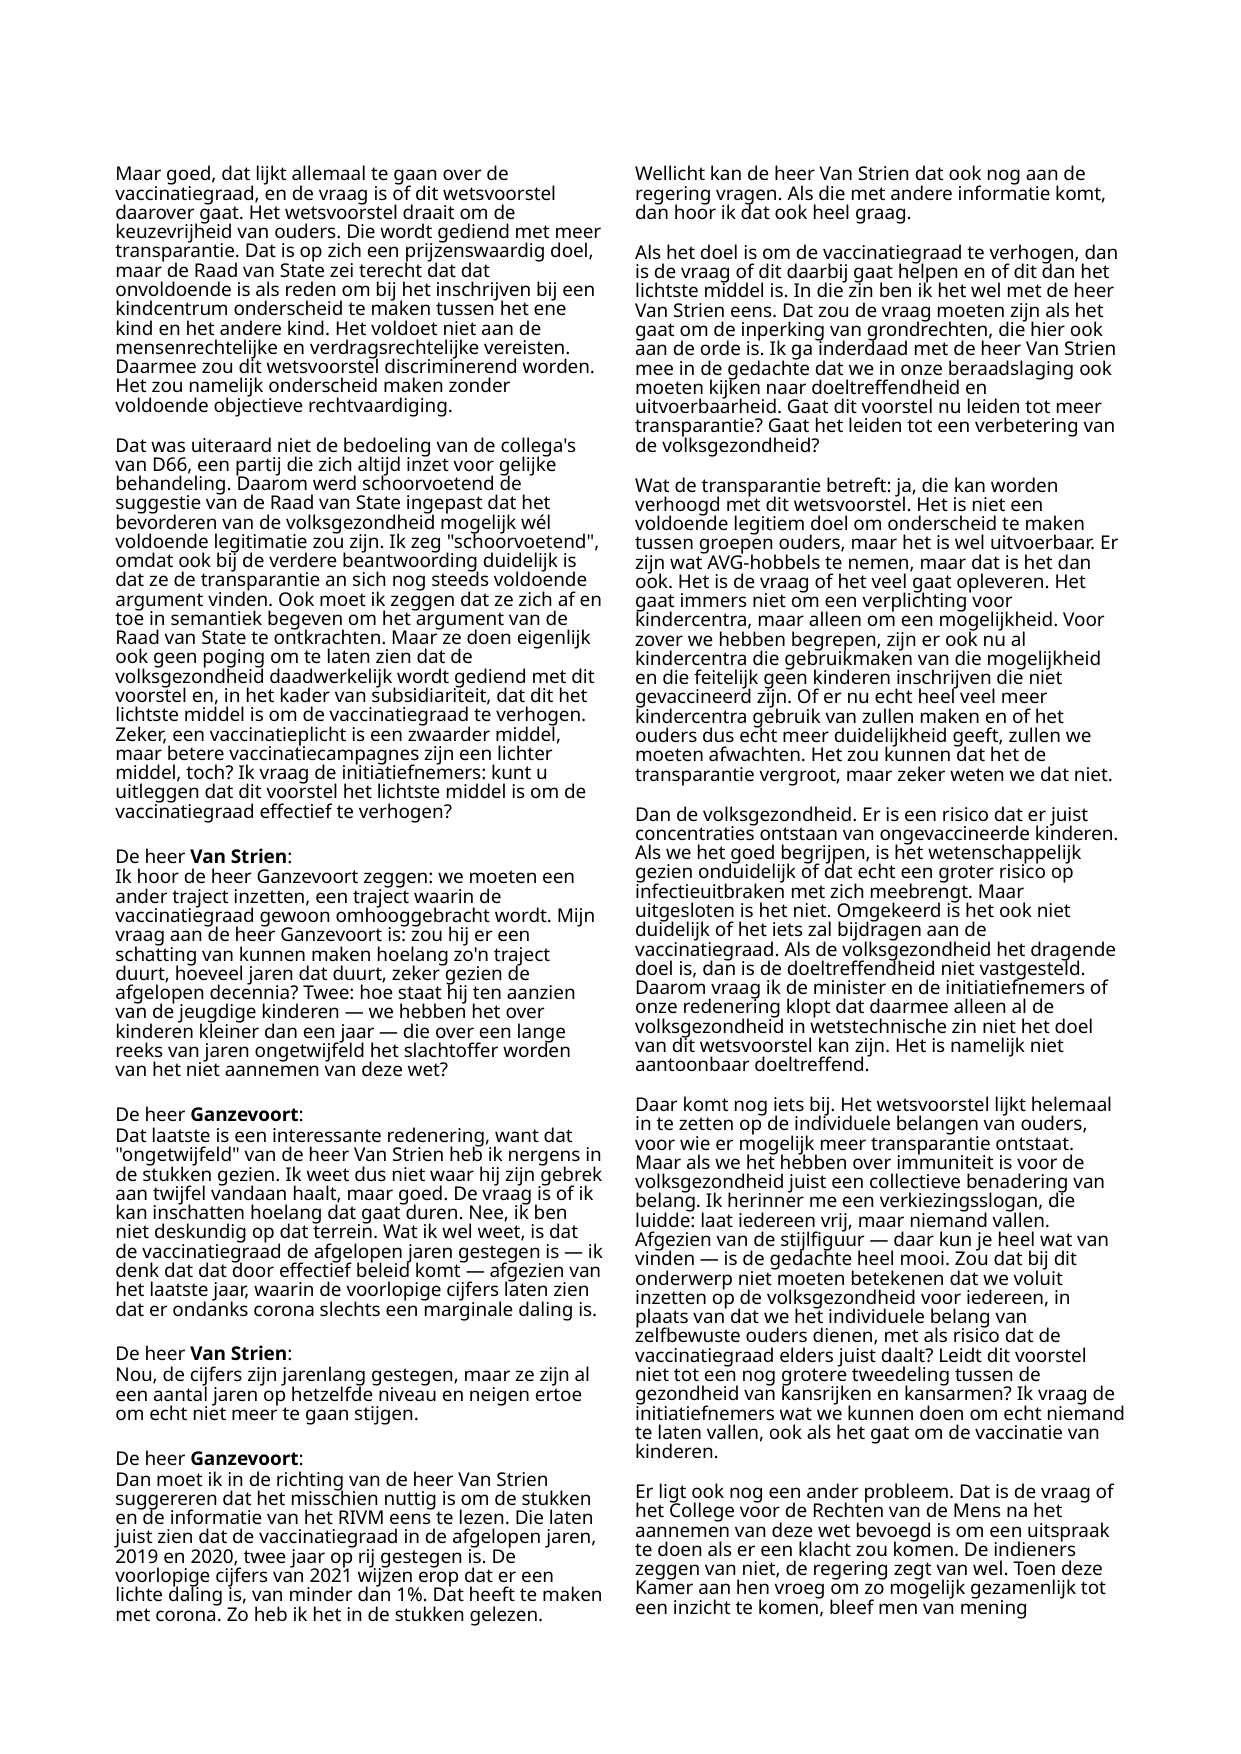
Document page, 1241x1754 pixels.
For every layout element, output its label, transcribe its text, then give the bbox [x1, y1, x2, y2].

text Nou, de cijfers zijn jarenlang gestegen, maar ze zijn al een aantal jaren op hetzelfde niveau en neigen ertoe om echt niet meer te gaan stijgen. [115, 1366, 605, 1424]
text Dat was uiteraard niet de bedoeling van de collega's van D66, een partij die zich altijd inzet voor gelijke behandeling. Daarom werd schoorvoetend de suggestie van de Raad van State ingepast dat het bevorderen van de volksgezondheid mogelijk wél voldoende legitimatie zou zijn. Ik zeg "schoorvoetend", omdat ook bij de verdere beantwoording duidelijk is dat ze de transparantie an sich nog steeds voldoende argument vinden. Ook moet ik zeggen dat ze zich af en toe in semantiek begeven om het argument van de Raad van State te ontkrachten. Maar ze doen eigenlijk ook geen poging om te laten zien dat de volksgezondheid daadwerkelijk wordt gediend met dit voorstel en, in het kader van subsidiariteit, dat dit het lichtste middel is om de vaccinatiegraad te verhogen. Zeker, een vaccinatieplicht is een zwaarder middel, maar betere vaccinatiecampagnes zijn een lichter middel, toch? Ik vraag de initiatiefnemers: kunt u uitleggen dat dit voorstel het lichtste middel is om de vaccinatiegraad effectief te verhogen? [115, 437, 605, 822]
text Dan de volksgezondheid. Er is een risico dat er juist concentraties ontstaan van ongevaccineerde kinderen. Als we het goed begrijpen, is het wetenschappelijk gezien onduidelijk of dat echt een groter risico op infectieuitbraken met zich meebrengt. Maar uitgesloten is het niet. Omgekeerd is het ook niet duidelijk of het iets zal bijdragen aan de vaccinatiegraad. Als de volksgezondheid het dragende doel is, dan is de doeltreffendheid niet vastgesteld. Daarom vraag ik de minister en de initiatiefnemers of onze redenering klopt dat daarmee alleen al de volksgezondheid in wetstechnische zin niet het doel van dit wetsvoorstel kan zijn. Het is namelijk niet aantoonbaar doeltreffend. [635, 806, 1125, 1075]
text Er ligt ook nog een ander probleem. Dat is de vraag of het College voor de Rechten van de Mens na het aannemen van deze wet bevoegd is om een uitspraak te doen als er een klacht zou komen. De indieners zeggen van niet, de regering zegt van wel. Toen deze Kamer aan hen vroeg om zo mogelijk gezamenlijk tot een inzicht te komen, bleef men van mening [635, 1483, 1125, 1618]
text De heer Ganzevoort: [115, 1101, 605, 1127]
text Als het doel is om de vaccinatiegraad te verhogen, dan is de vraag of dit daarbij gaat helpen en of dit dan het lichtste middel is. In die zin ben ik het wel met de heer Van Strien eens. Dat zou de vraag moeten zijn als het gaat om de inperking van grondrechten, die hier ook aan de orde is. Ik ga inderdaad met de heer Van Strien mee in de gedachte dat we in onze beraadslaging ook moeten kijken naar doeltreffendheid en uitvoerbaarheid. Gaat dit voorstel nu leiden tot meer transparantie? Gaat het leiden tot een verbetering van de volksgezondheid? [635, 244, 1125, 456]
text De heer Van Strien: [115, 1341, 605, 1366]
text Wellicht kan de heer Van Strien dat ook nog aan de regering vragen. Als die met andere informatie komt, dan hoor ik dat ook heel graag. [635, 165, 1125, 223]
text De heer Ganzevoort: [115, 1445, 605, 1471]
text Maar goed, dat lijkt allemaal te gaan over de vaccinatiegraad, en de vraag is of dit wetsvoorstel daarover gaat. Het wetsvoorstel draait om de keuzevrijheid van ouders. Die wordt gediend met meer transparantie. Dat is op zich een prijzenswaardig doel, maar de Raad van State zei terecht dat dat onvoldoende is als reden om bij het inschrijven bij een kindcentrum onderscheid te maken tussen het ene kind en het andere kind. Het voldoet niet aan de mensenrechtelijke en verdragsrechtelijke vereisten. Daarmee zou dit wetsvoorstel discriminerend worden. Het zou namelijk onderscheid maken zonder voldoende objectieve rechtvaardiging. [115, 165, 605, 416]
text Wat de transparantie betreft: ja, die kan worden verhoogd met dit wetsvoorstel. Het is niet een voldoende legitiem doel om onderscheid te maken tussen groepen ouders, maar het is wel uitvoerbaar. Er zijn wat AVG-hobbels te nemen, maar dat is het dan ook. Het is de vraag of het veel gaat opleveren. Het gaat immers niet om een verplichting voor kindercentra, maar alleen om een mogelijkheid. Voor zover we hebben begrepen, zijn er ook nu al kindercentra die gebruikmaken van die mogelijkheid en die feitelijk geen kinderen inschrijven die niet gevaccineerd zijn. Of er nu echt heel veel meer kindercentra gebruik van zullen maken en of het ouders dus echt meer duidelijkheid geeft, zullen we moeten afwachten. Het zou kunnen dat het de transparantie vergroot, maar zeker weten we dat niet. [635, 477, 1125, 785]
text Dan moet ik in de richting van de heer Van Strien suggereren dat het misschien nuttig is om de stukken en de informatie van het RIVM eens te lezen. Die laten juist zien dat de vaccinatiegraad in de afgelopen jaren, 2019 en 2020, twee jaar op rij gestegen is. De voorlopige cijfers van 2021 wijzen erop dat er een lichte daling is, van minder dan 1%. Dat heeft te maken met corona. Zo heb ik het in de stukken gelezen. [115, 1471, 605, 1625]
text Daar komt nog iets bij. Het wetsvoorstel lijkt helemaal in te zetten op de individuele belangen van ouders, voor wie er mogelijk meer transparantie ontstaat. Maar als we het hebben over immuniteit is voor de volksgezondheid juist een collectieve benadering van belang. Ik herinner me een verkiezingsslogan, die luidde: laat iedereen vrij, maar niemand vallen. Afgezien van de stijlfiguur — daar kun je heel wat van vinden — is de gedachte heel mooi. Zou dat bij dit onderwerp niet moeten betekenen dat we voluit inzetten op de volksgezondheid voor iedereen, in plaats van dat we het individuele belang van zelfbewuste ouders dienen, met als risico dat de vaccinatiegraad elders juist daalt? Leidt dit voorstel niet tot een nog grotere tweedeling tussen de gezondheid van kansrijken en kansarmen? Ik vraag de initiatiefnemers wat we kunnen doen om echt niemand te laten vallen, ook als het gaat om de vaccinatie van kinderen. [635, 1096, 1125, 1462]
text Ik hoor de heer Ganzevoort zeggen: we moeten een ander traject inzetten, een traject waarin de vaccinatiegraad gewoon omhooggebracht wordt. Mijn vraag aan de heer Ganzevoort is: zou hij er een schatting van kunnen maken hoelang zo'n traject duurt, hoeveel jaren dat duurt, zeker gezien de afgelopen decennia? Twee: hoe staat hij ten aanzien van de jeugdige kinderen — we hebben het over kinderen kleiner dan een jaar — die over een lange reeks van jaren ongetwijfeld het slachtoffer worden van het niet aannemen van deze wet? [115, 868, 605, 1081]
text De heer Van Strien: [115, 843, 605, 868]
text Dat laatste is een interessante redenering, want dat "ongetwijfeld" van de heer Van Strien heb ik nergens in de stukken gezien. Ik weet dus niet waar hij zijn gebrek aan twijfel vandaan haalt, maar goed. De vraag is of ik kan inschatten hoelang dat gaat duren. Nee, ik ben niet deskundig op dat terrein. Wat ik wel weet, is dat de vaccinatiegraad de afgelopen jaren gestegen is — ik denk dat dat door effectief beleid komt — afgezien van het laatste jaar, waarin de voorlopige cijfers laten zien dat er ondanks corona slechts een marginale daling is. [115, 1127, 605, 1320]
